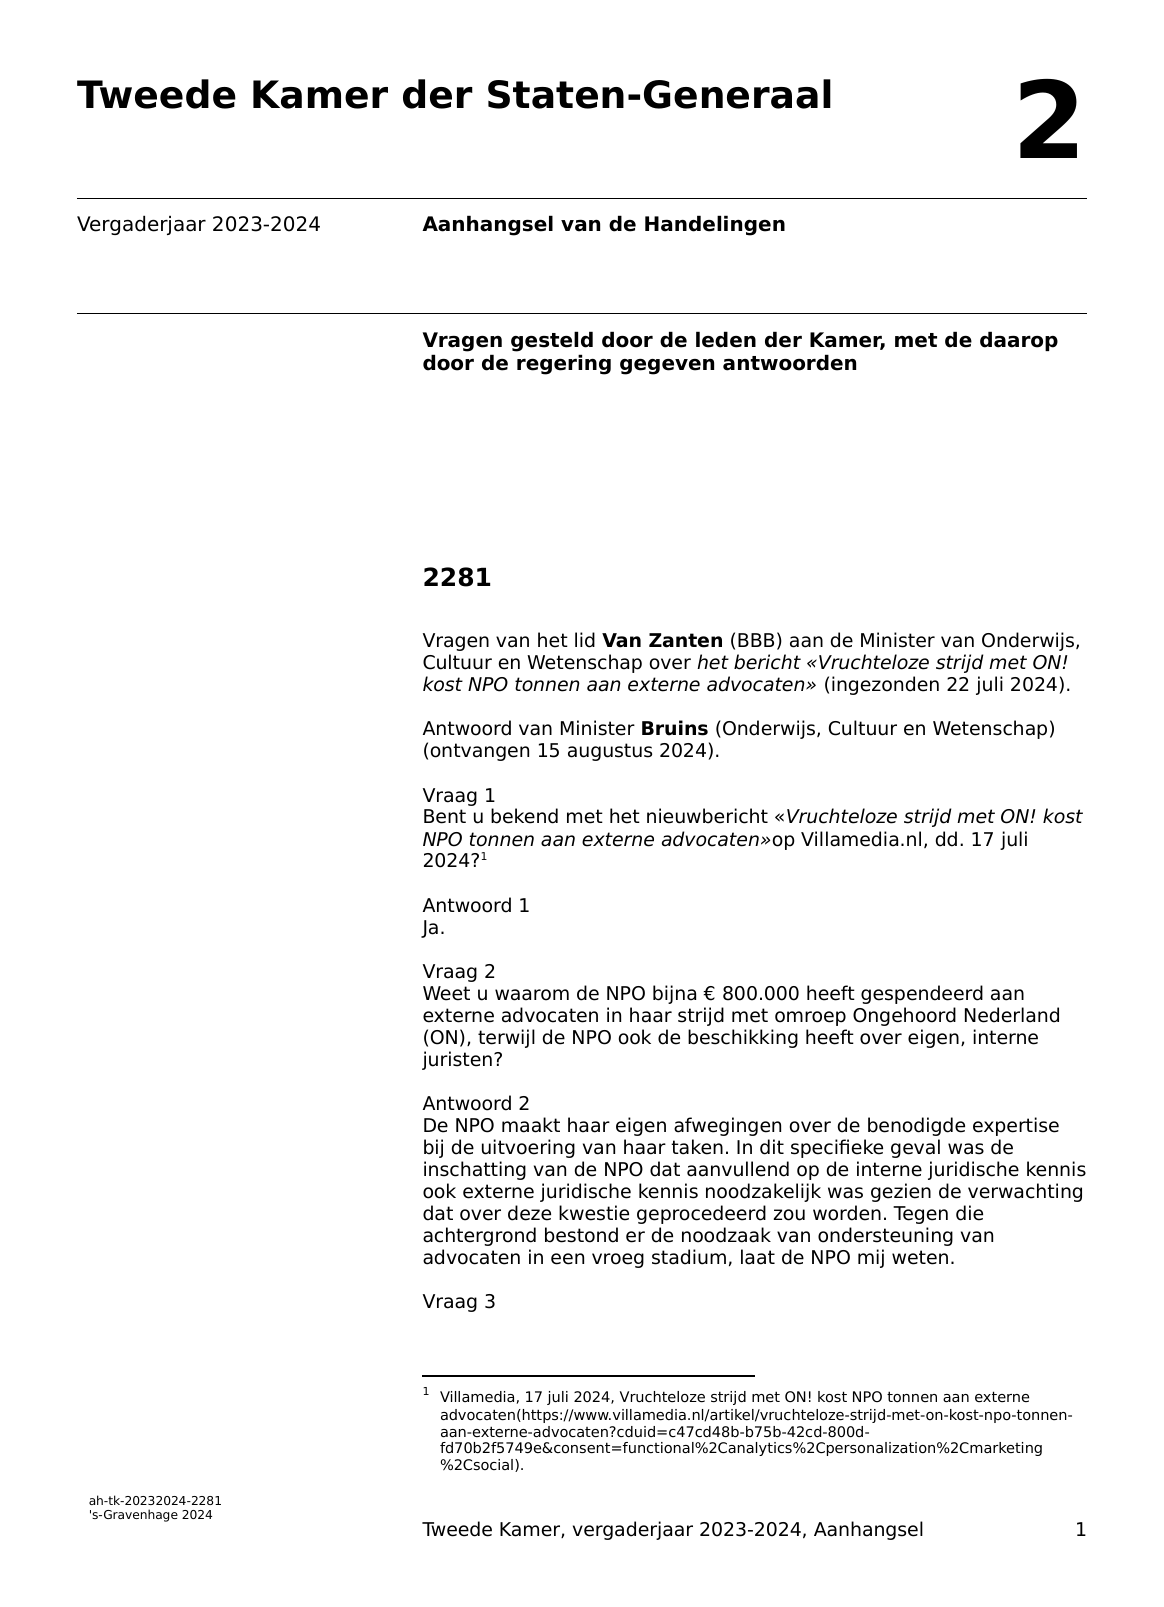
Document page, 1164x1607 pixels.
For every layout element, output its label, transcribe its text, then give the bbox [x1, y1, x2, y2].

table_cell Aanhangsel van de Handelingen [422, 199, 1087, 313]
text Bent u bekend met het nieuwbericht «Vruchteloze strijd met ON! kost NPO tonnen aan externe advocaten»op Villamedia.nl, dd. 17 juli 2024? [422, 806, 1087, 872]
text 2281 [422, 563, 1087, 592]
table_header 2 [886, 59, 1087, 198]
text Vraag 1 [422, 784, 1087, 806]
text 's-Gravenhage 2024 [88, 1508, 323, 1522]
text Vraag 3 [422, 1291, 1087, 1313]
text Villamedia, 17 juli 2024, Vruchteloze strijd met ON! kost NPO tonnen aan externe advocaten(https://www.villamedia.nl/artikel/vruchteloze-strijd-met-on-kost-npo-tonnen-aan-externe-advocaten?cduid=c47cd48b-b75b-42cd-800d-fd70b2f5749e&consent=functional%2Canalytics%2Cpersonalization%2Cmarketing%2Csocial). [422, 1385, 1087, 1474]
text Antwoord van Minister Bruins (Onderwijs, Cultuur en Wetenschap) (ontvangen 15 augustus 2024). [422, 718, 1087, 762]
text Weet u waarom de NPO bijna € 800.000 heeft gespendeerd aan externe advocaten in haar strijd met omroep Ongehoord Nederland (ON), terwijl de NPO ook de beschikking heeft over eigen, interne juristen? [422, 983, 1087, 1071]
text Vragen van het lid Van Zanten (BBB) aan de Minister van Onderwijs, Cultuur en Wetenschap over het bericht «Vruchteloze strijd met ON! kost NPO tonnen aan externe advocaten» (ingezonden 22 juli 2024). [422, 630, 1087, 696]
text ah-tk-20232024-2281 [88, 1494, 323, 1508]
table_header Tweede Kamer der Staten-Generaal [77, 59, 886, 198]
text Antwoord 2 [422, 1093, 1087, 1115]
table_cell Vragen gesteld door de leden der Kamer, met de daarop door de regering gegeven antwoorden [422, 314, 1087, 375]
text Vraag 2 [422, 961, 1087, 983]
text Ja. [422, 917, 1087, 938]
table_cell Vergaderjaar 2023-2024 [77, 199, 422, 313]
text De NPO maakt haar eigen afwegingen over de benodigde expertise bij de uitvoering van haar taken. In dit specifieke geval was de inschatting van de NPO dat aanvullend op de interne juridische kennis ook externe juridische kennis noodzakelijk was gezien de verwachting dat over deze kwestie geprocedeerd zou worden. Tegen die achtergrond bestond er de noodzaak van ondersteuning van advocaten in een vroeg stadium, laat de NPO mij weten. [422, 1115, 1087, 1269]
text Antwoord 1 [422, 894, 1087, 917]
table_cell [77, 314, 422, 375]
